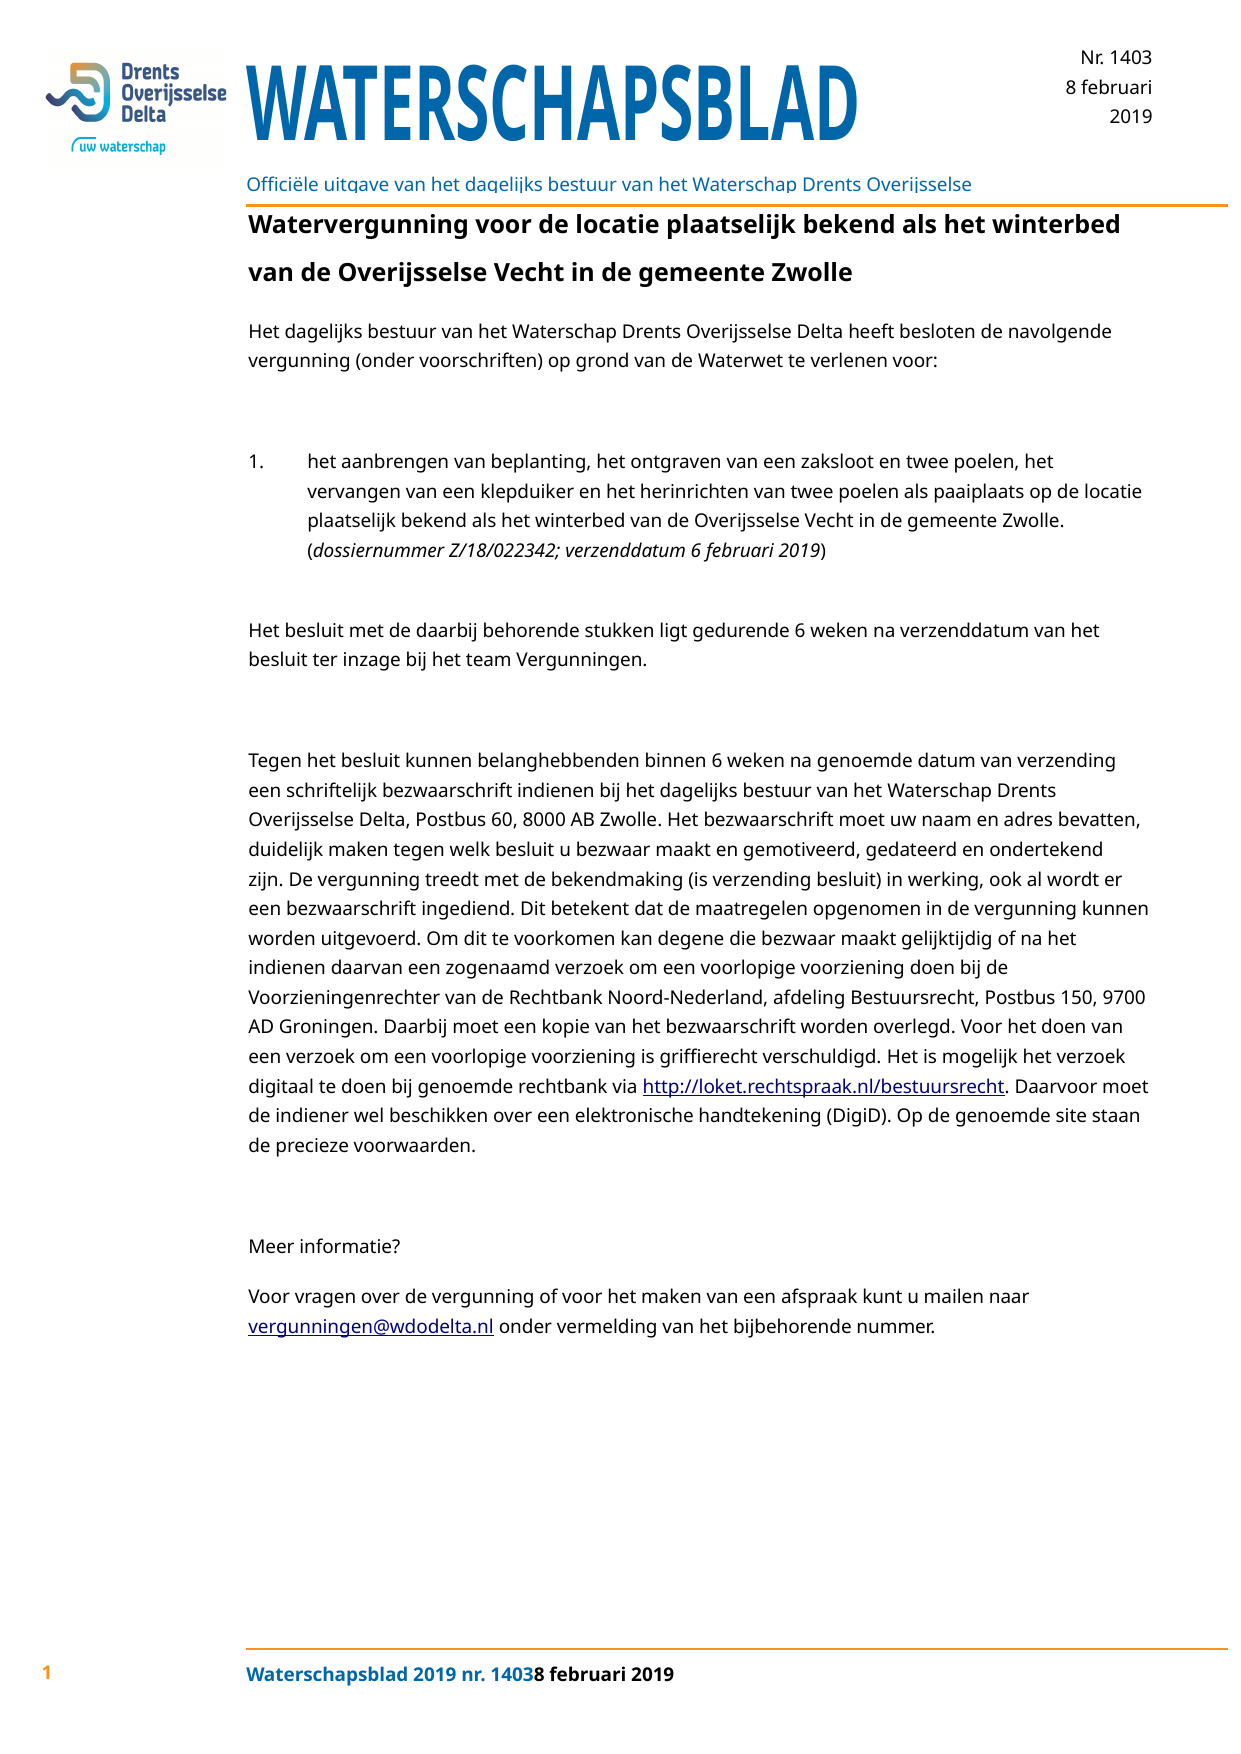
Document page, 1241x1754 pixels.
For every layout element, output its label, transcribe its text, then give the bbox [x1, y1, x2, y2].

list het aanbrengen van beplanting, het ontgraven van een zaksloot en twee poelen, het vervangen van een klepduiker en het herinrichten van twee poelen als paaiplaats op de locatie plaatselijk bekend als het winterbed van de Overijsselse Vecht in de gemeente Zwolle.(dossiernummer Z/18/022342; verzenddatum 6 februari 2019) [248, 448, 1152, 563]
text Meer informatie? [248, 1233, 1152, 1259]
text Watervergunning voor de locatie plaatselijk bekend als het winterbed van de Overijsselse Vecht in de gemeente Zwolle [248, 207, 1152, 288]
text Het besluit met de daarbij behorende stukken ligt gedurende 6 weken na verzenddatum van het besluit ter inzage bij het team Vergunningen. [248, 617, 1152, 672]
picture [41, 47, 231, 172]
text Voor vragen over de vergunning of voor het maken van een afspraak kunt u mailen naar vergunningen@wdodelta.nl onder vermelding van het bijbehorende nummer. [248, 1283, 1152, 1339]
text Tegen het besluit kunnen belanghebbenden binnen 6 weken na genoemde datum van verzending een schriftelijk bezwaarschrift indienen bij het dagelijks bestuur van het Waterschap Drents Overijsselse Delta, Postbus 60, 8000 AB Zwolle. Het bezwaarschrift moet uw naam en adres bevatten, duidelijk maken tegen welk besluit u bezwaar maakt en gemotiveerd, gedateerd en ondertekend zijn. De vergunning treedt met de bekendmaking (is verzending besluit) in werking, ook al wordt er een bezwaarschrift ingediend. Dit betekent dat de maatregelen opgenomen in de vergunning kunnen worden uitgevoerd. Om dit te voorkomen kan degene die bezwaar maakt gelijktijdig of na het indienen daarvan een zogenaamd verzoek om een voorlopige voorziening doen bij de Voorzieningenrechter van de Rechtbank Noord-Nederland, afdeling Bestuursrecht, Postbus 150, 9700 AD Groningen. Daarbij moet een kopie van het bezwaarschrift worden overlegd. Voor het doen van een verzoek om een voorlopige voorziening is griffierecht verschuldigd. Het is mogelijk het verzoek digitaal te doen bij genoemde rechtbank via http://loket.rechtspraak.nl/bestuursrecht. Daarvoor moet de indiener wel beschikken over een elektronische handtekening (DigiD). Op de genoemde site staan de precieze voorwaarden. [248, 747, 1152, 1158]
text Het dagelijks bestuur van het Waterschap Drents Overijsselse Delta heeft besloten de navolgende vergunning (onder voorschriften) op grond van de Waterwet te verlenen voor: [248, 318, 1152, 373]
